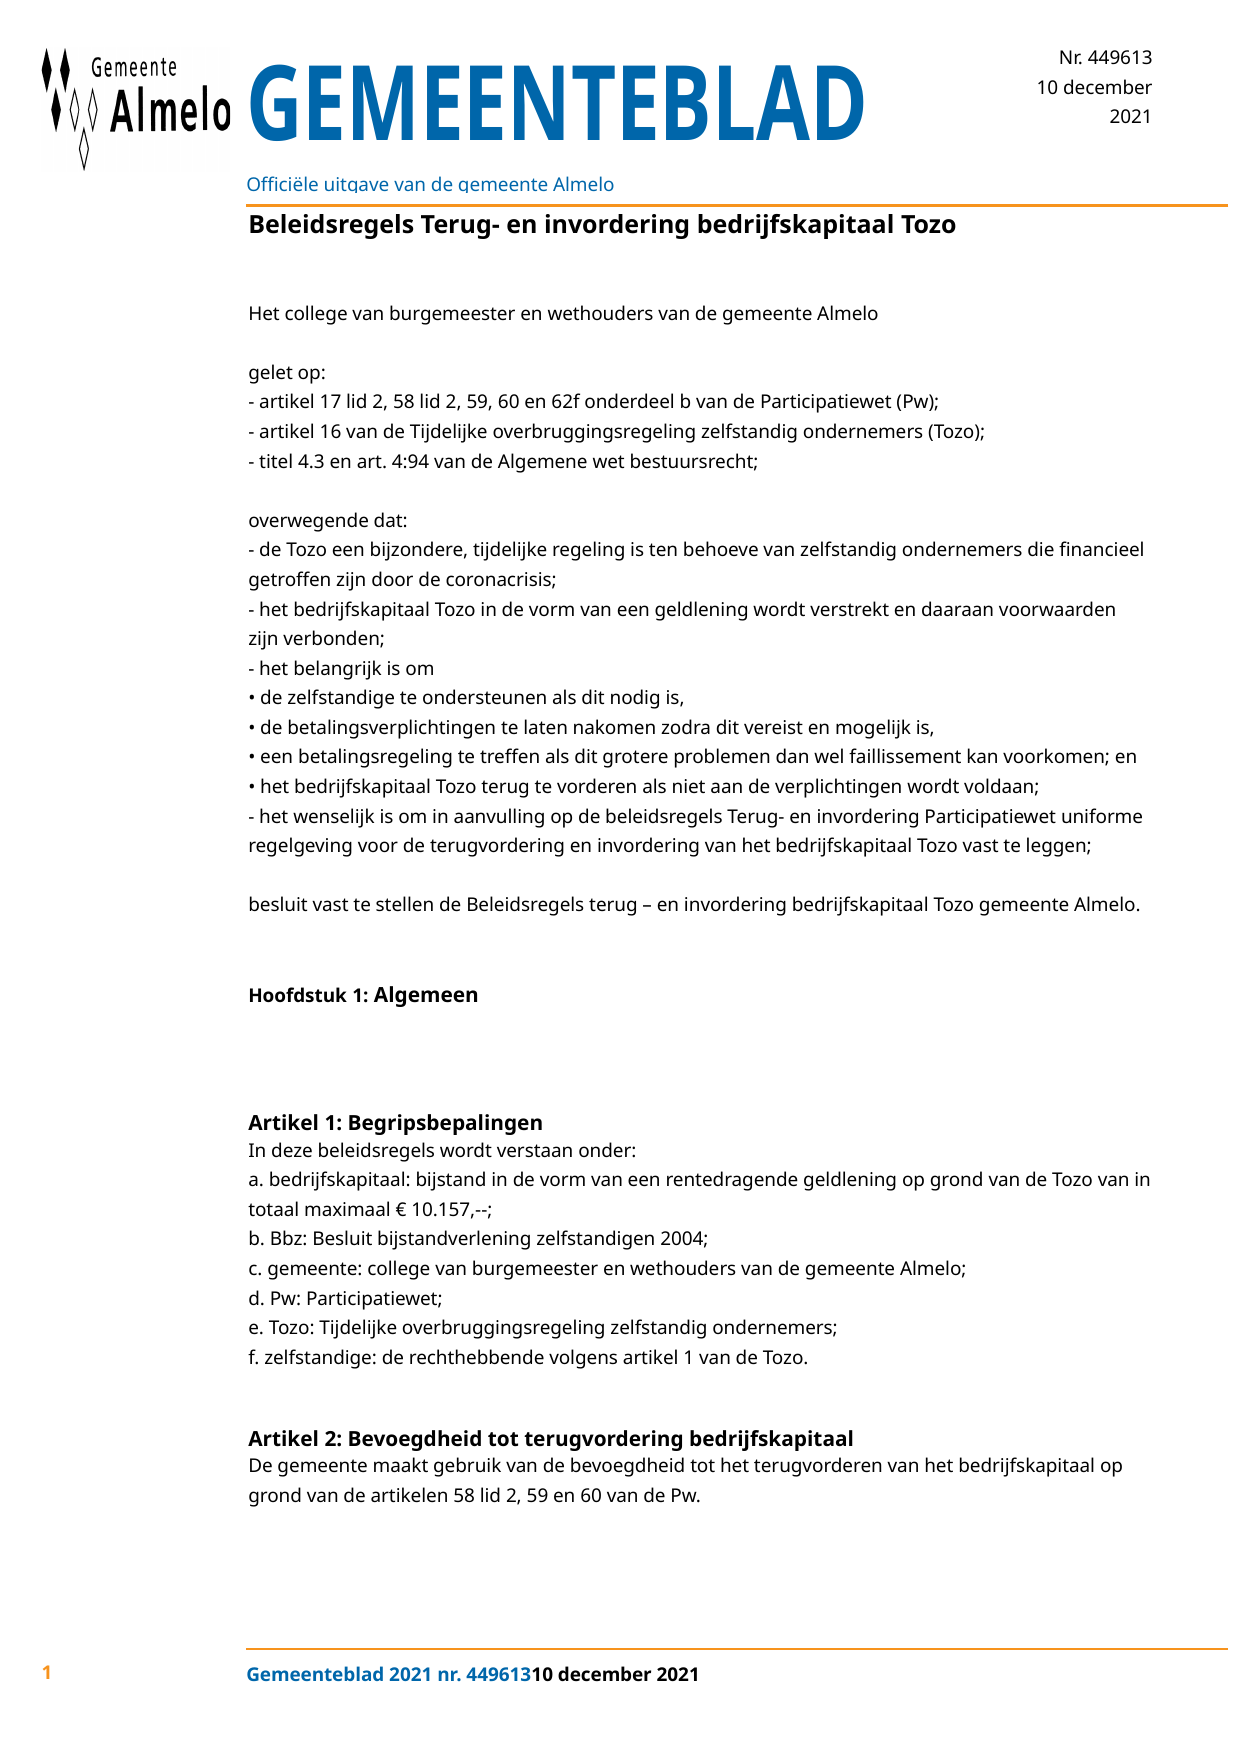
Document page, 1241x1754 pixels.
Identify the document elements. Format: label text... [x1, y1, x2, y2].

text De gemeente maakt gebruik van de bevoegdheid tot het terugvorderen van het bedrijfskapitaal op grond van de artikelen 58 lid 2, 59 en 60 van de Pw. [248, 1452, 1152, 1508]
text besluit vast te stellen de Beleidsregels terug – en invordering bedrijfskapitaal Tozo gemeente Almelo. [248, 892, 1152, 917]
text Artikel 1: Begripsbepalingen [248, 1108, 1152, 1137]
text - titel 4.3 en art. 4:94 van de Algemene wet bestuursrecht; [248, 448, 1152, 473]
text b. Bbz: Besluit bijstandverlening zelfstandigen 2004; [248, 1226, 1152, 1251]
text Artikel 2: Bevoegdheid tot terugvordering bedrijfskapitaal [248, 1424, 1152, 1452]
text • de betalingsverplichtingen te laten nakomen zodra dit vereist en mogelijk is, [248, 714, 1152, 740]
text • het bedrijfskapitaal Tozo terug te vorderen als niet aan de verplichtingen wordt voldaan; [248, 773, 1152, 799]
text - het bedrijfskapitaal Tozo in de vorm van een geldlening wordt verstrekt en daaraan voorwaarden zijn verbonden; [248, 596, 1152, 651]
text Beleidsregels Terug- en invordering bedrijfskapitaal Tozo [248, 207, 1152, 241]
text - artikel 17 lid 2, 58 lid 2, 59, 60 en 62f onderdeel b van de Participatiewet (Pw); [248, 389, 1152, 414]
text e. Tozo: Tijdelijke overbruggingsregeling zelfstandig ondernemers; [248, 1314, 1152, 1340]
text a. bedrijfskapitaal: bijstand in de vorm van een rentedragende geldlening op grond van de Tozo van in totaal maximaal € 10.157,--; [248, 1166, 1152, 1222]
text overwegende dat: [248, 507, 1152, 533]
text Hoofdstuk 1: Algemeen [248, 980, 1152, 1009]
text c. gemeente: college van burgemeester en wethouders van de gemeente Almelo; [248, 1255, 1152, 1281]
text - het belangrijk is om [248, 655, 1152, 681]
text f. zelfstandige: de rechthebbende volgens artikel 1 van de Tozo. [248, 1344, 1152, 1370]
text gelet op: [248, 359, 1152, 385]
picture [41, 47, 231, 172]
text Het college van burgemeester en wethouders van de gemeente Almelo [248, 300, 1152, 326]
text - artikel 16 van de Tijdelijke overbruggingsregeling zelfstandig ondernemers (Tozo); [248, 418, 1152, 444]
text - het wenselijk is om in aanvulling op de beleidsregels Terug- en invordering Participatiewet uniforme regelgeving voor de terugvordering en invordering van het bedrijfskapitaal Tozo vast te leggen; [248, 803, 1152, 858]
text • de zelfstandige te ondersteunen als dit nodig is, [248, 684, 1152, 710]
text - de Tozo een bijzondere, tijdelijke regeling is ten behoeve van zelfstandig ondernemers die financieel getroffen zijn door de coronacrisis; [248, 537, 1152, 592]
text d. Pw: Participatiewet; [248, 1285, 1152, 1311]
text In deze beleidsregels wordt verstaan onder: [248, 1137, 1152, 1163]
text • een betalingsregeling te treffen als dit grotere problemen dan wel faillissement kan voorkomen; en [248, 744, 1152, 769]
